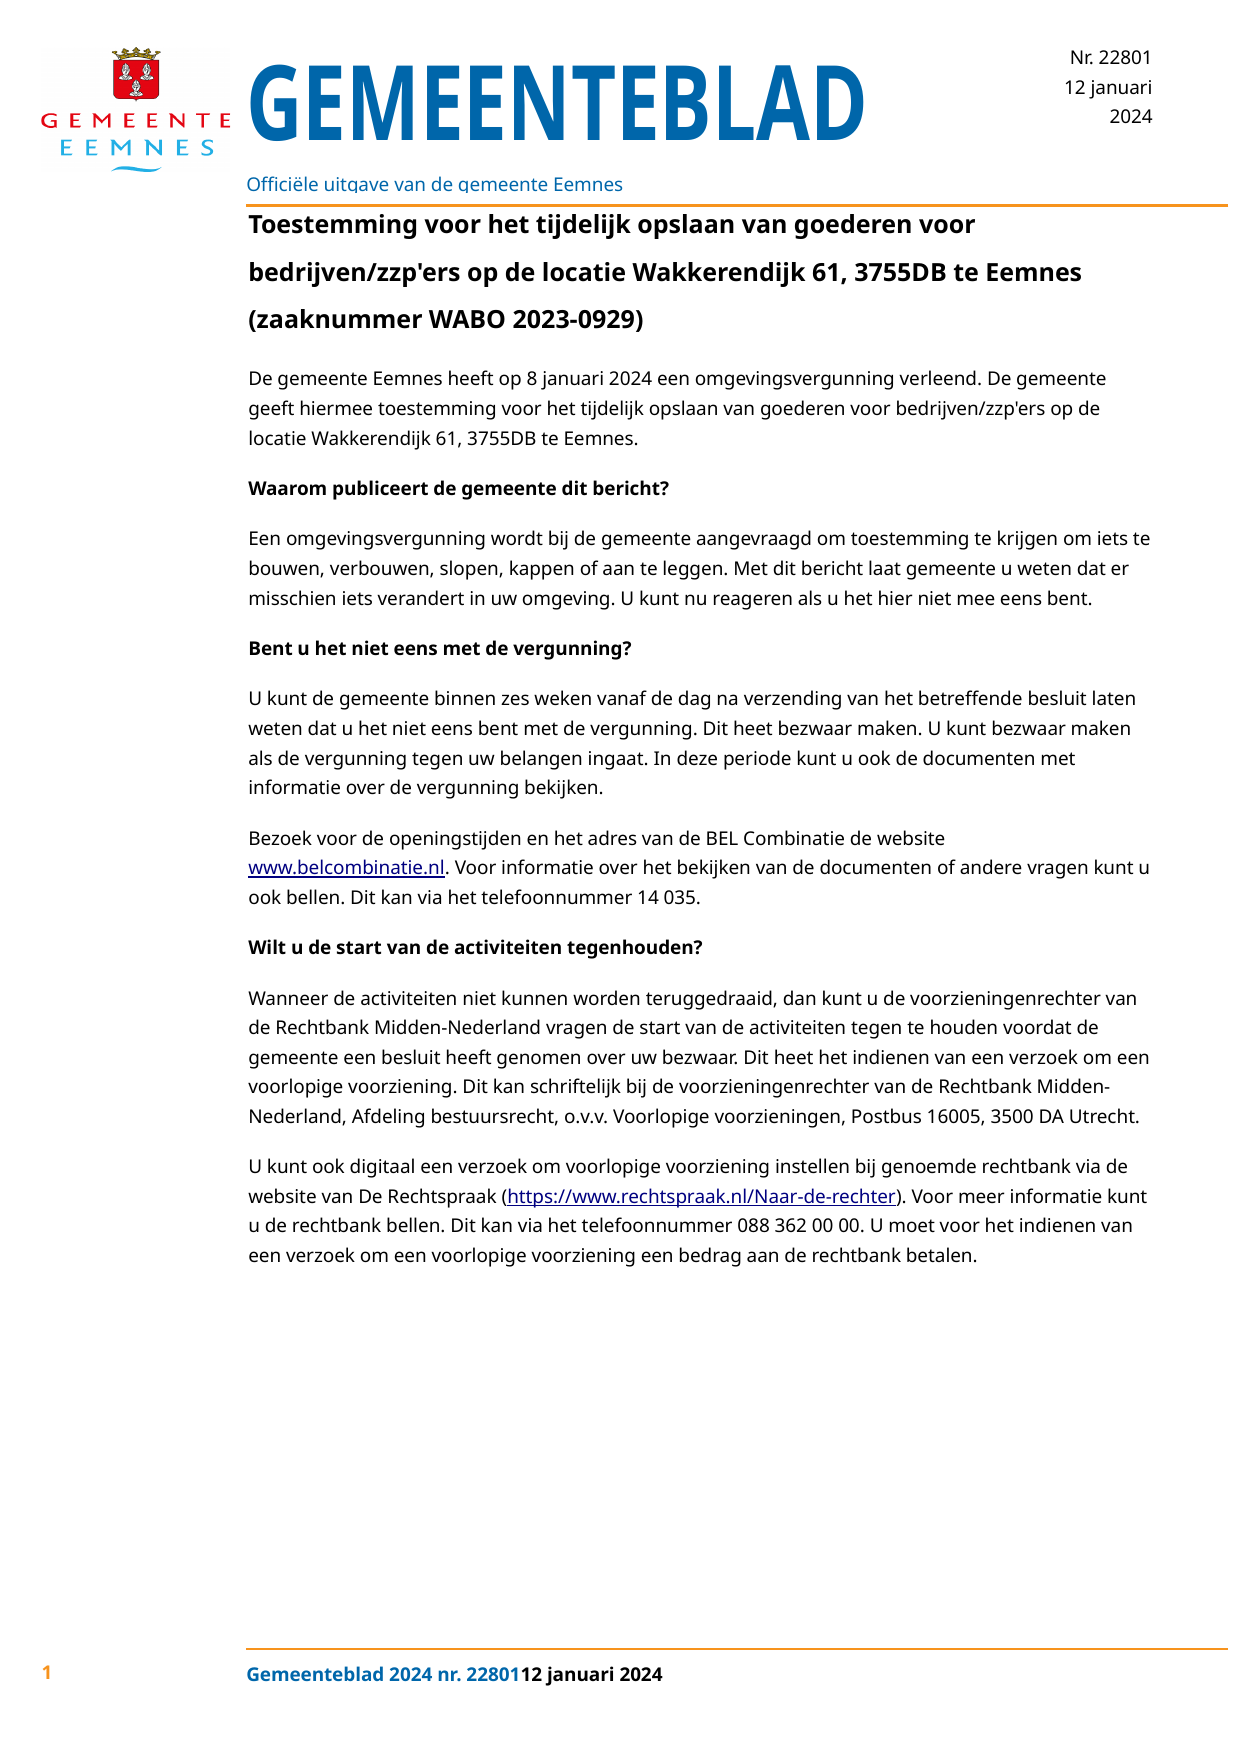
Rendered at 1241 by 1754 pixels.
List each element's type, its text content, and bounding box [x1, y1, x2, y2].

text Wanneer de activiteiten niet kunnen worden teruggedraaid, dan kunt u de voorzieningenrechter van de Rechtbank Midden-Nederland vragen de start van de activiteiten tegen te houden voordat de gemeente een besluit heeft genomen over uw bezwaar. Dit heet het indienen van een verzoek om een voorlopige voorziening. Dit kan schriftelijk bij de voorzieningenrechter van de Rechtbank Midden-Nederland, Afdeling bestuursrecht, o.v.v. Voorlopige voorzieningen, Postbus 16005, 3500 DA Utrecht. [248, 985, 1152, 1129]
text De gemeente Eemnes heeft op 8 januari 2024 een omgevingsvergunning verleend. De gemeente geeft hiermee toestemming voor het tijdelijk opslaan van goederen voor bedrijven/zzp'ers op de locatie Wakkerendijk 61, 3755DB te Eemnes. [248, 366, 1152, 450]
text Bezoek voor de openingstijden en het adres van de BEL Combinatie de website www.belcombinatie.nl. Voor informatie over het bekijken van de documenten of andere vragen kunt u ook bellen. Dit kan via het telefoonnummer 14 035. [248, 825, 1152, 909]
text U kunt ook digitaal een verzoek om voorlopige voorziening instellen bij genoemde rechtbank via de website van De Rechtspraak (https://www.rechtspraak.nl/Naar-de-rechter). Voor meer informatie kunt u de rechtbank bellen. Dit kan via het telefoonnummer 088 362 00 00. U moet voor het indienen van een verzoek om een voorlopige voorziening een bedrag aan de rechtbank betalen. [248, 1153, 1152, 1268]
text Waarom publiceert de gemeente dit bericht? [248, 475, 1152, 501]
text U kunt de gemeente binnen zes weken vanaf de dag na verzending van het betreffende besluit laten weten dat u het niet eens bent met de vergunning. Dit heet bezwaar maken. U kunt bezwaar maken als de vergunning tegen uw belangen ingaat. In deze periode kunt u ook de documenten met informatie over de vergunning bekijken. [248, 686, 1152, 800]
text Toestemming voor het tijdelijk opslaan van goederen voor bedrijven/zzp'ers op de locatie Wakkerendijk 61, 3755DB te Eemnes (zaaknummer WABO 2023-0929) [248, 207, 1152, 336]
text Bent u het niet eens met de vergunning? [248, 635, 1152, 661]
text Wilt u de start van de activiteiten tegenhouden? [248, 934, 1152, 960]
text Een omgevingsvergunning wordt bij de gemeente aangevraagd om toestemming te krijgen om iets te bouwen, verbouwen, slopen, kappen of aan te leggen. Met dit bericht laat gemeente u weten dat er misschien iets verandert in uw omgeving. U kunt nu reageren als u het hier niet mee eens bent. [248, 526, 1152, 610]
picture [41, 47, 231, 172]
